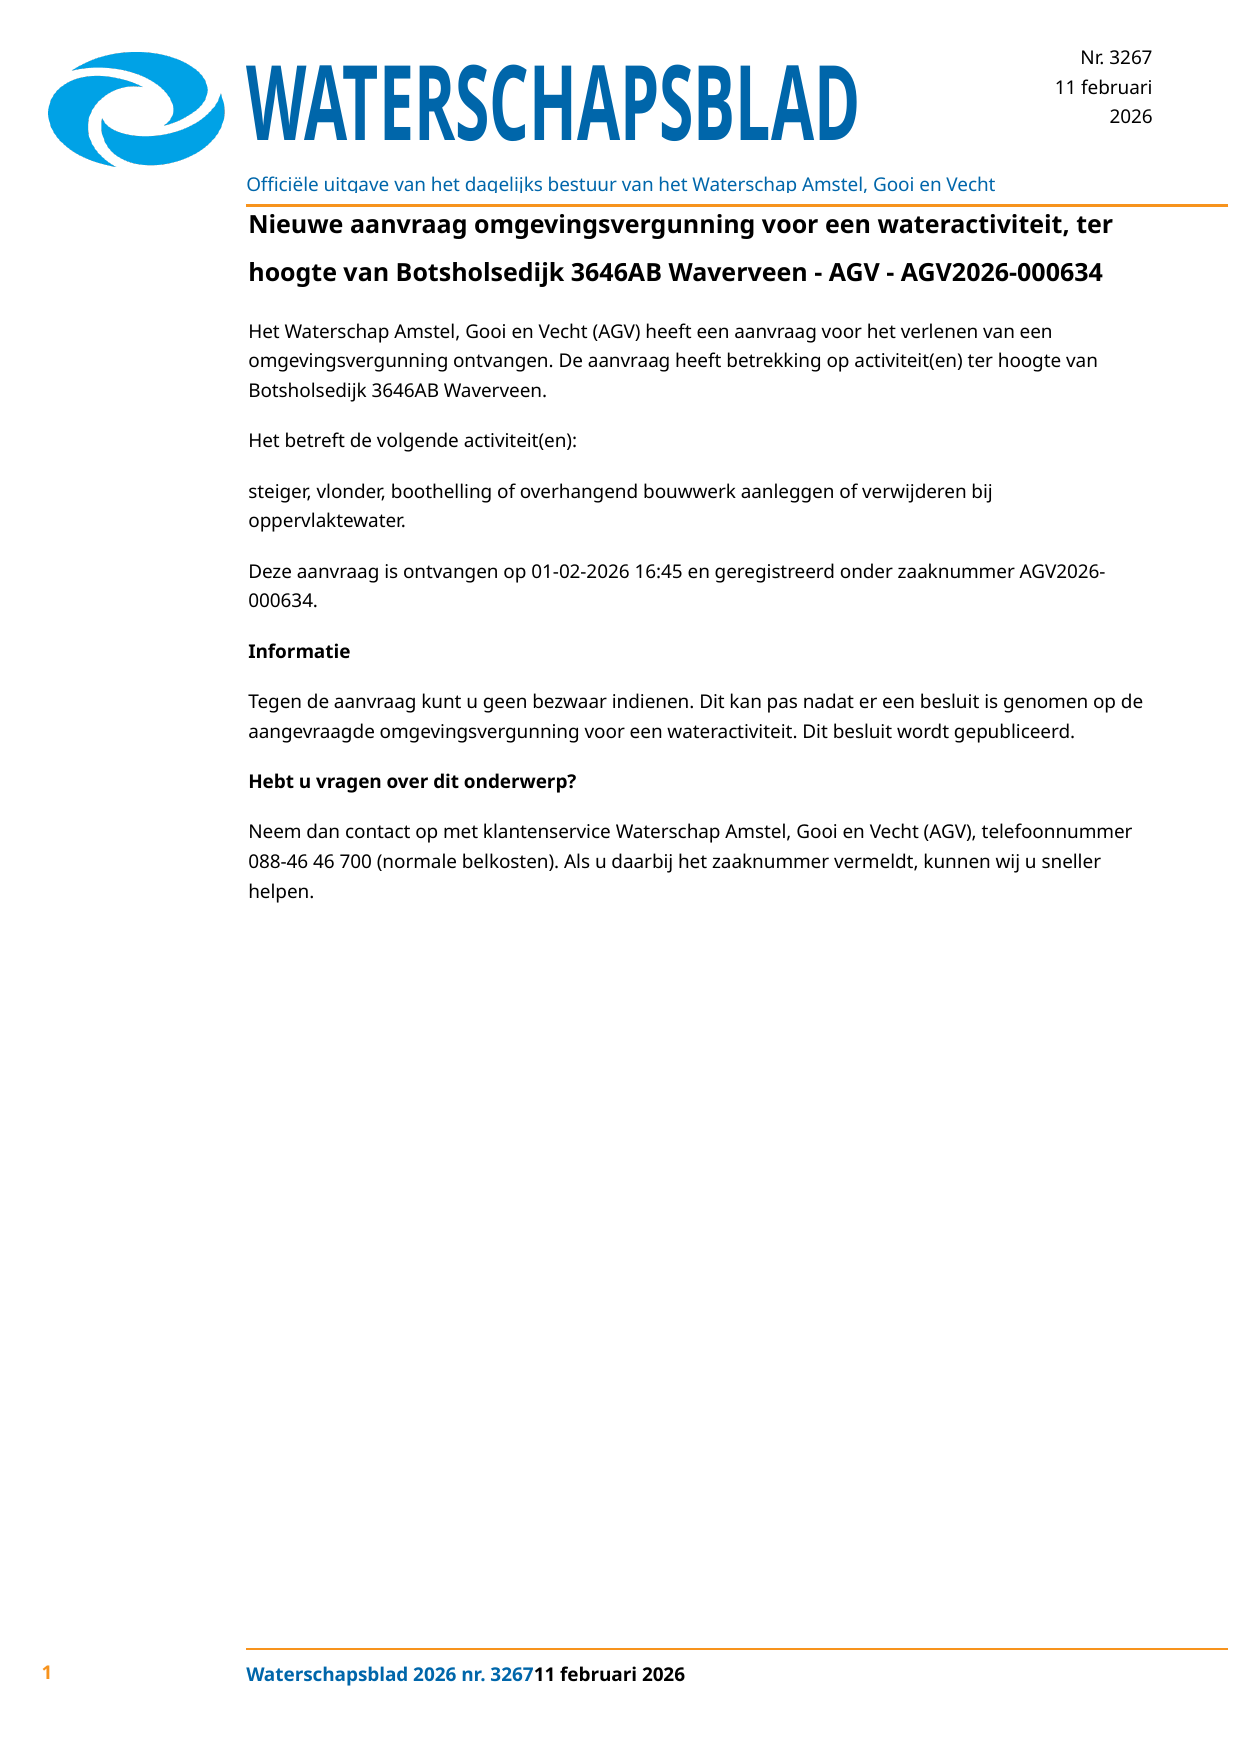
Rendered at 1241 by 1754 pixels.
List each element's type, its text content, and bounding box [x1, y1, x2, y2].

text Het Waterschap Amstel, Gooi en Vecht (AGV) heeft een aanvraag voor het verlenen van een omgevingsvergunning ontvangen. De aanvraag heeft betrekking op activiteit(en) ter hoogte van Botsholsedijk 3646AB Waverveen. [248, 318, 1152, 403]
picture [41, 47, 231, 172]
text Tegen de aanvraag kunt u geen bezwaar indienen. Dit kan pas nadat er een besluit is genomen op de aangevraagde omgevingsvergunning voor een wateractiviteit. Dit besluit wordt gepubliceerd. [248, 688, 1152, 744]
text steiger, vlonder, boothelling of overhangend bouwwerk aanleggen of verwijderen bij oppervlaktewater. [248, 478, 1152, 533]
text Hebt u vragen over dit onderwerp? [248, 768, 1152, 794]
text Nieuwe aanvraag omgevingsvergunning voor een wateractiviteit, ter hoogte van Botsholsedijk 3646AB Waverveen - AGV - AGV2026-000634 [248, 207, 1152, 288]
text Het betreft de volgende activiteit(en): [248, 427, 1152, 453]
text Deze aanvraag is ontvangen op 01-02-2026 16:45 en geregistreerd onder zaaknummer AGV2026-000634. [248, 558, 1152, 613]
text Informatie [248, 638, 1152, 664]
text Neem dan contact op met klantenservice Waterschap Amstel, Gooi en Vecht (AGV), telefoonnummer 088-46 46 700 (normale belkosten). Als u daarbij het zaaknummer vermeldt, kunnen wij u sneller helpen. [248, 819, 1152, 904]
